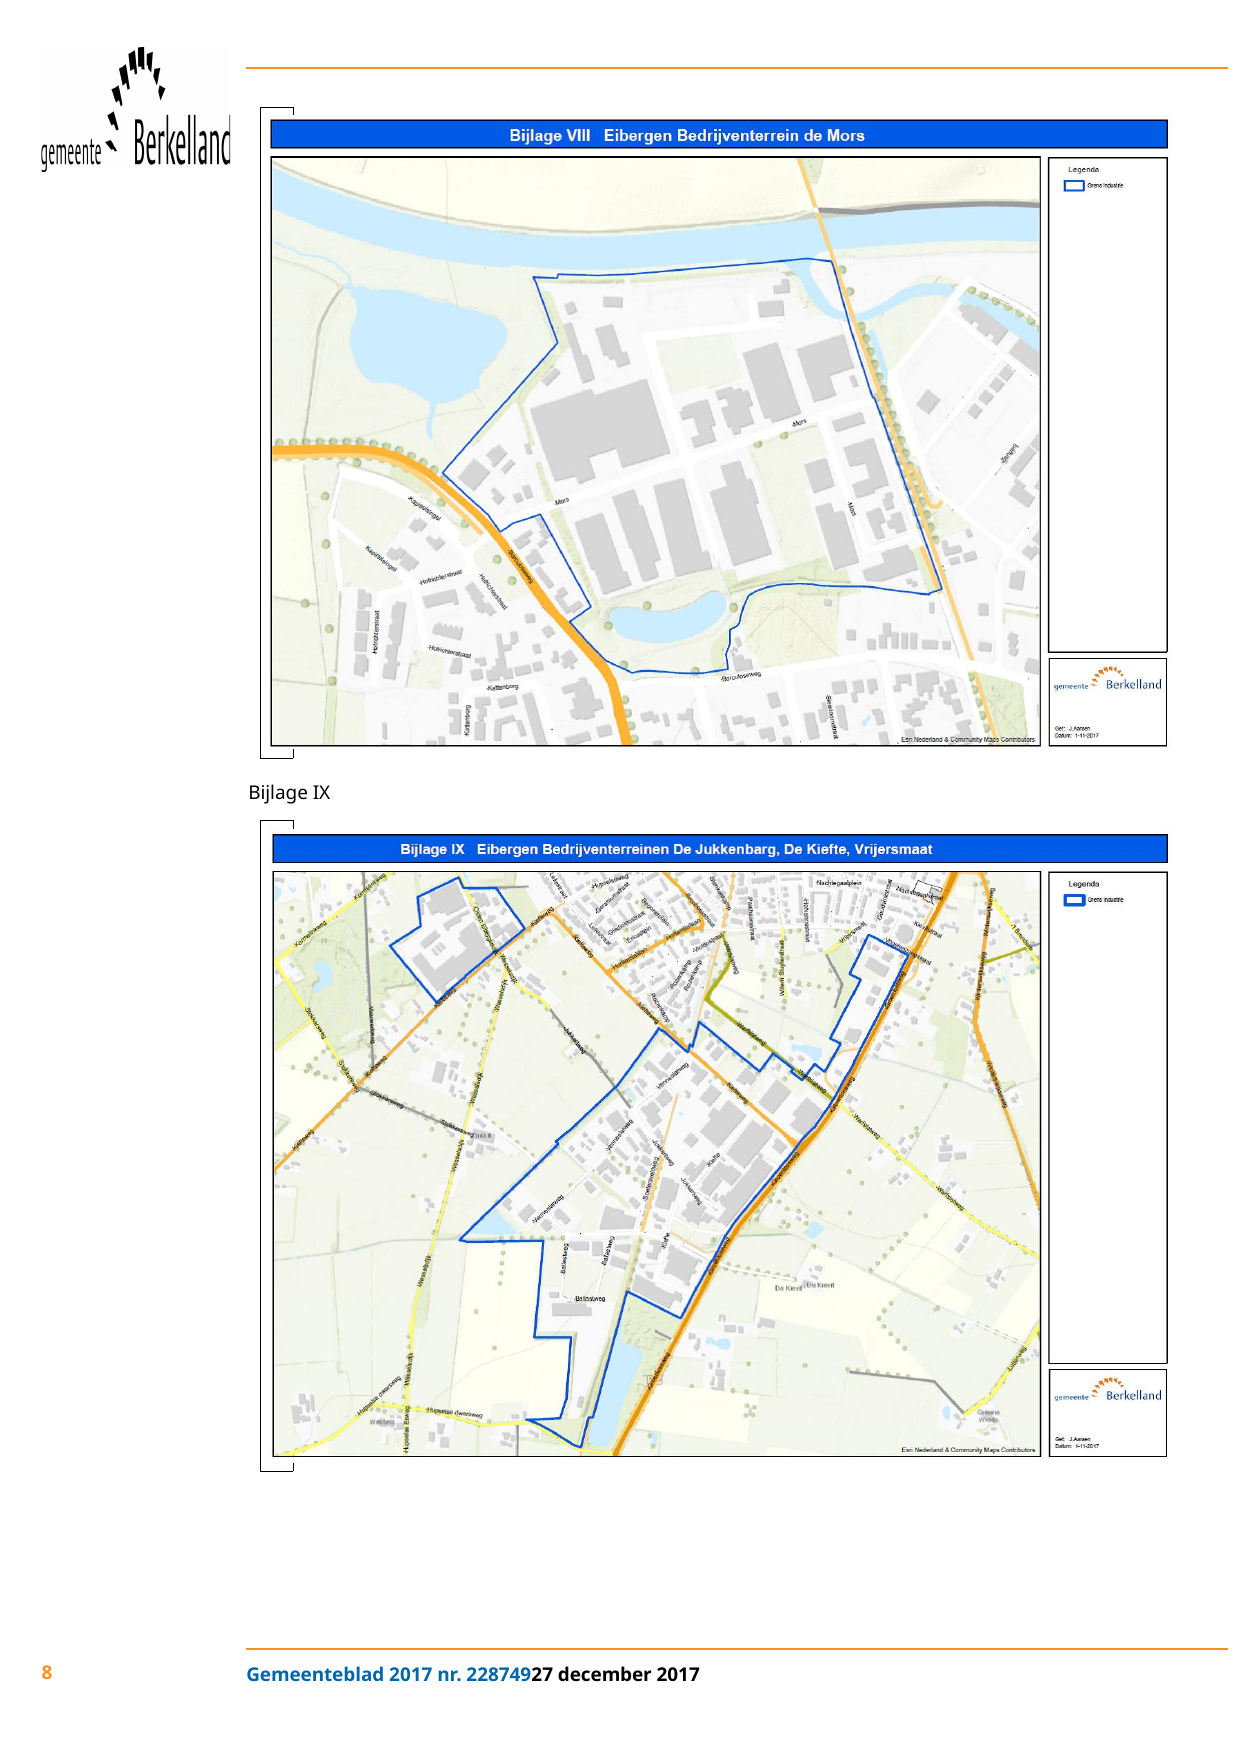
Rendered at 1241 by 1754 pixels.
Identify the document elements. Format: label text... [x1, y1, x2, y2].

text Bijlage IX [248, 779, 1152, 804]
picture [268, 829, 1173, 1463]
picture [41, 47, 231, 172]
picture [268, 115, 1173, 749]
